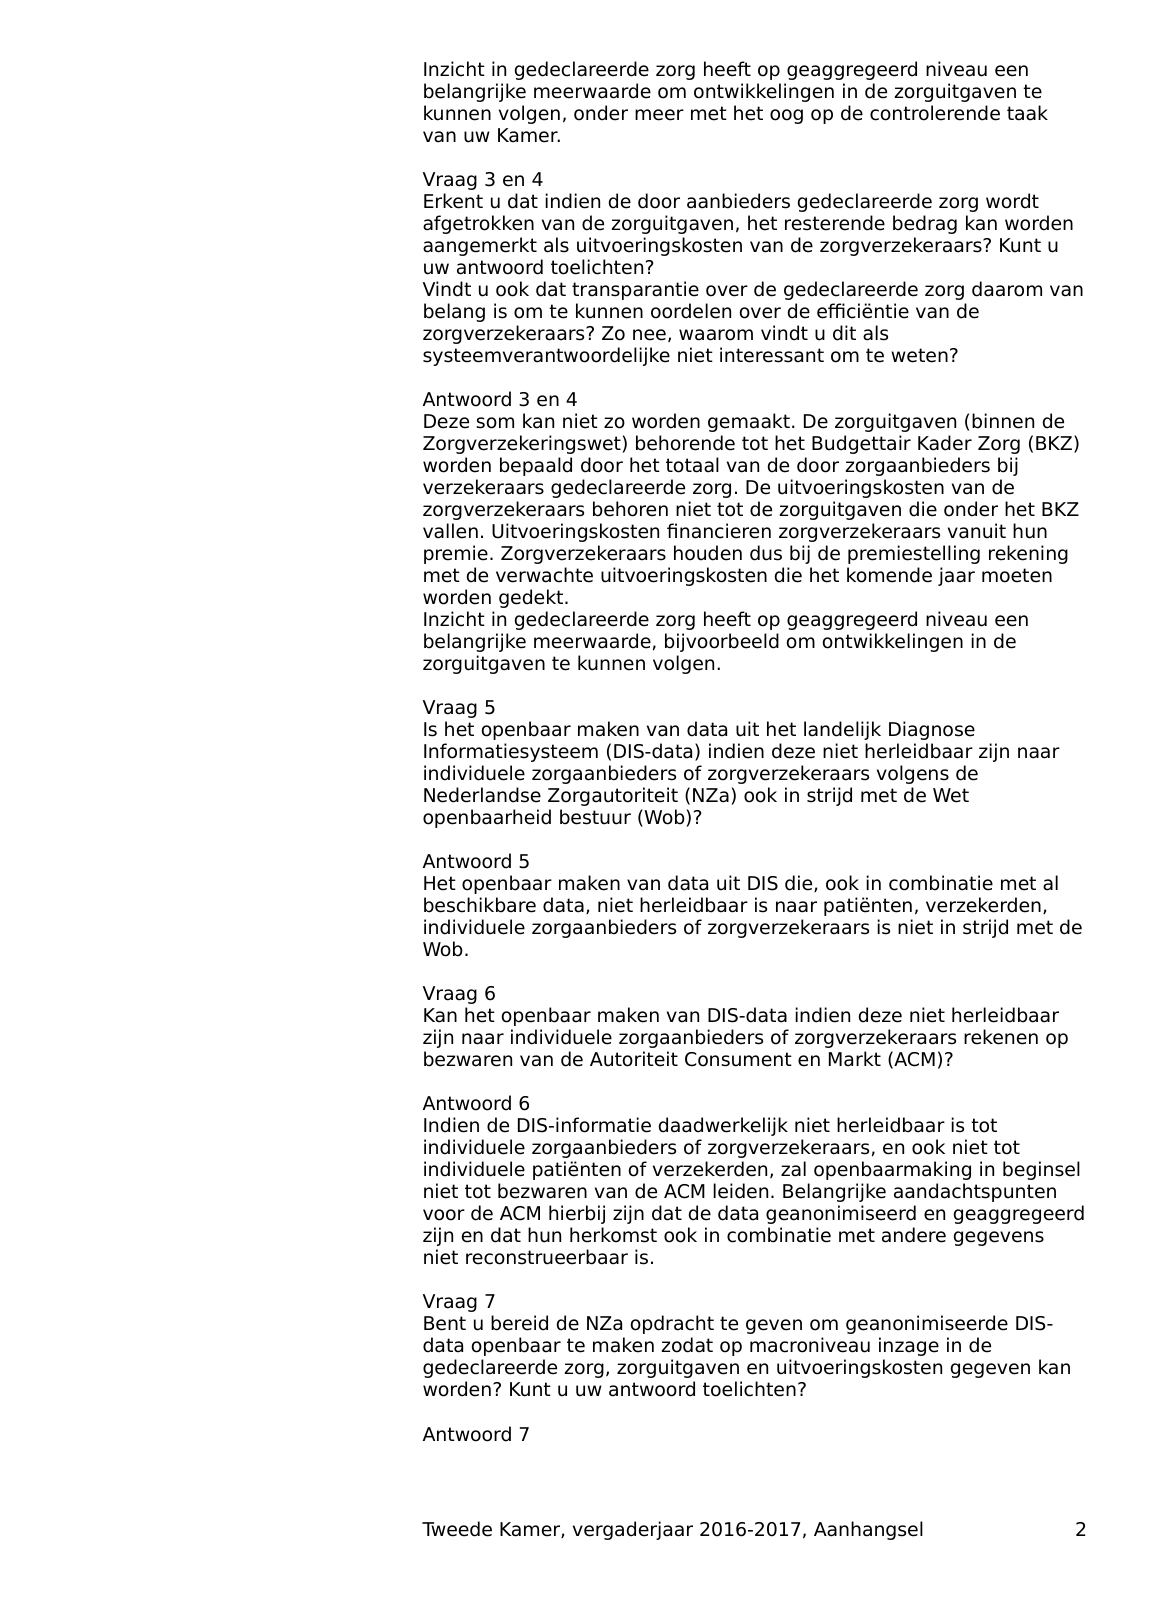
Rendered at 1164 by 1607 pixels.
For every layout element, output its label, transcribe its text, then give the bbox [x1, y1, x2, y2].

text Kan het openbaar maken van DIS-data indien deze niet herleidbaar zijn naar individuele zorgaanbieders of zorgverzekeraars rekenen op bezwaren van de Autoriteit Consument en Markt (ACM)? [422, 1005, 1087, 1071]
text Antwoord 6 [422, 1093, 1087, 1115]
text Inzicht in gedeclareerde zorg heeft op geaggregeerd niveau een belangrijke meerwaarde om ontwikkelingen in de zorguitgaven te kunnen volgen, onder meer met het oog op de controlerende taak van uw Kamer. [422, 59, 1087, 147]
text Vindt u ook dat transparantie over de gedeclareerde zorg daarom van belang is om te kunnen oordelen over de efficiëntie van de zorgverzekeraars? Zo nee, waarom vindt u dit als systeemverantwoordelijke niet interessant om te weten? [422, 279, 1087, 367]
text Antwoord 3 en 4 [422, 389, 1087, 411]
text Erkent u dat indien de door aanbieders gedeclareerde zorg wordt afgetrokken van de zorguitgaven, het resterende bedrag kan worden aangemerkt als uitvoeringskosten van de zorgverzekeraars? Kunt u uw antwoord toelichten? [422, 191, 1087, 279]
text Vraag 6 [422, 983, 1087, 1005]
text Indien de DIS-informatie daadwerkelijk niet herleidbaar is tot individuele zorgaanbieders of zorgverzekeraars, en ook niet tot individuele patiënten of verzekerden, zal openbaarmaking in beginsel niet tot bezwaren van de ACM leiden. Belangrijke aandachtspunten voor de ACM hierbij zijn dat de data geanonimiseerd en geaggregeerd zijn en dat hun herkomst ook in combinatie met andere gegevens niet reconstrueerbaar is. [422, 1115, 1087, 1269]
text Inzicht in gedeclareerde zorg heeft op geaggregeerd niveau een belangrijke meerwaarde, bijvoorbeeld om ontwikkelingen in de zorguitgaven te kunnen volgen. [422, 609, 1087, 675]
text Deze som kan niet zo worden gemaakt. De zorguitgaven (binnen de Zorgverzekeringswet) behorende tot het Budgettair Kader Zorg (BKZ) worden bepaald door het totaal van de door zorgaanbieders bij verzekeraars gedeclareerde zorg. De uitvoeringskosten van de zorgverzekeraars behoren niet tot de zorguitgaven die onder het BKZ vallen. Uitvoeringskosten financieren zorgverzekeraars vanuit hun premie. Zorgverzekeraars houden dus bij de premiestelling rekening met de verwachte uitvoeringskosten die het komende jaar moeten worden gedekt. [422, 411, 1087, 609]
text Is het openbaar maken van data uit het landelijk Diagnose Informatiesysteem (DIS-data) indien deze niet herleidbaar zijn naar individuele zorgaanbieders of zorgverzekeraars volgens de Nederlandse Zorgautoriteit (NZa) ook in strijd met de Wet openbaarheid bestuur (Wob)? [422, 719, 1087, 829]
text Antwoord 5 [422, 851, 1087, 873]
text Vraag 5 [422, 697, 1087, 719]
text Antwoord 7 [422, 1423, 1087, 1445]
text Vraag 3 en 4 [422, 169, 1087, 191]
text Bent u bereid de NZa opdracht te geven om geanonimiseerde DIS-data openbaar te maken zodat op macroniveau inzage in de gedeclareerde zorg, zorguitgaven en uitvoeringskosten gegeven kan worden? Kunt u uw antwoord toelichten? [422, 1313, 1087, 1401]
text Vraag 7 [422, 1291, 1087, 1313]
text Het openbaar maken van data uit DIS die, ook in combinatie met al beschikbare data, niet herleidbaar is naar patiënten, verzekerden, individuele zorgaanbieders of zorgverzekeraars is niet in strijd met de Wob. [422, 873, 1087, 961]
